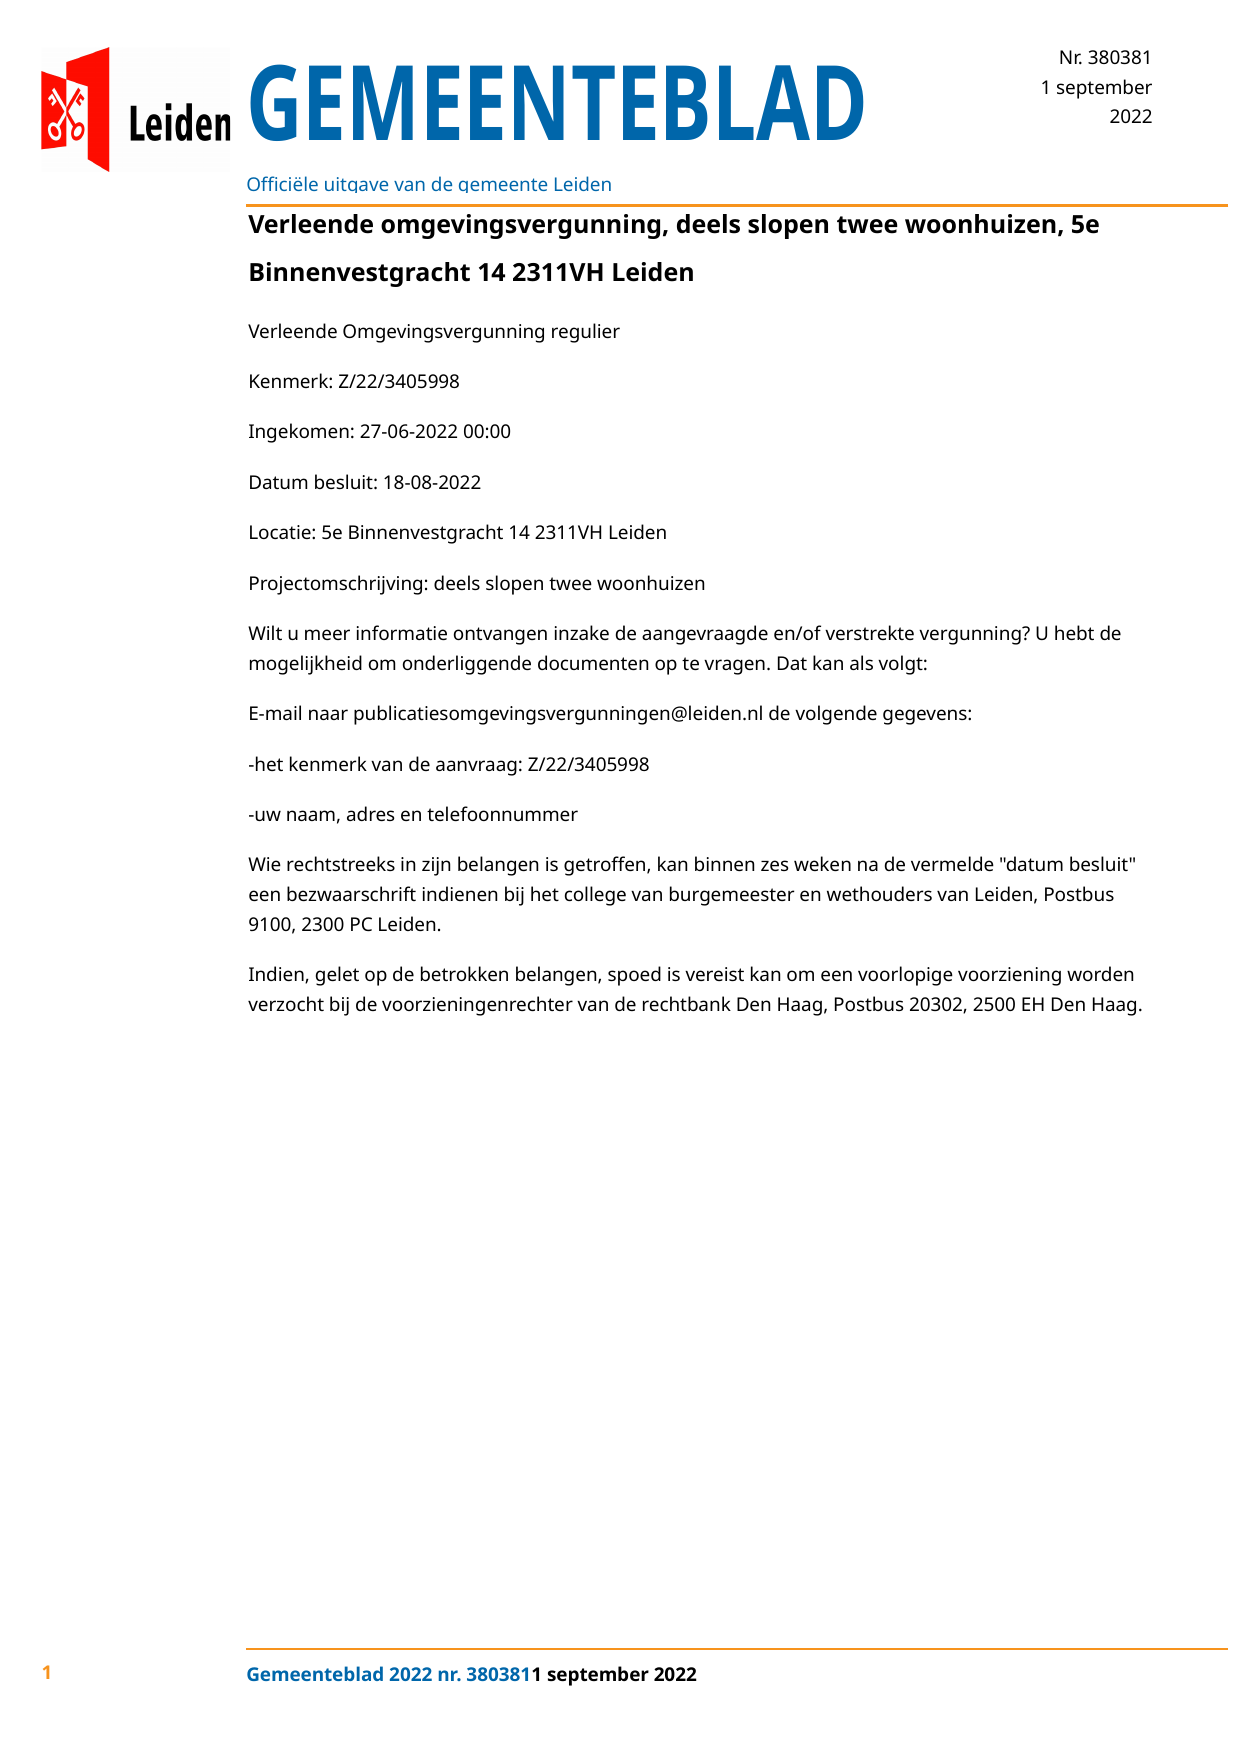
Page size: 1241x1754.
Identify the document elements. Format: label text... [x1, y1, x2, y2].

text Kenmerk: Z/22/3405998 [248, 368, 1152, 394]
text -het kenmerk van de aanvraag: Z/22/3405998 [248, 751, 1152, 777]
text E-mail naar publicatiesomgevingsvergunningen@leiden.nl de volgende gegevens: [248, 700, 1152, 726]
text -uw naam, adres en telefoonnummer [248, 801, 1152, 827]
text Wilt u meer informatie ontvangen inzake de aangevraagde en/of verstrekte vergunning? U hebt de mogelijkheid om onderliggende documenten op te vragen. Dat kan als volgt: [248, 620, 1152, 676]
text Indien, gelet op de betrokken belangen, spoed is vereist kan om een voorlopige voorziening worden verzocht bij de voorzieningenrechter van de rechtbank Den Haag, Postbus 20302, 2500 EH Den Haag. [248, 961, 1152, 1017]
picture [41, 47, 231, 172]
text Projectomschrijving: deels slopen twee woonhuizen [248, 570, 1152, 596]
text Datum besluit: 18-08-2022 [248, 469, 1152, 495]
text Verleende omgevingsvergunning, deels slopen twee woonhuizen, 5e Binnenvestgracht 14 2311VH Leiden [248, 207, 1152, 288]
text Locatie: 5e Binnenvestgracht 14 2311VH Leiden [248, 519, 1152, 545]
text Wie rechtstreeks in zijn belangen is getroffen, kan binnen zes weken na de vermelde "datum besluit" een bezwaarschrift indienen bij het college van burgemeester en wethouders van Leiden, Postbus 9100, 2300 PC Leiden. [248, 852, 1152, 937]
text Verleende Omgevingsvergunning regulier [248, 318, 1152, 344]
text Ingekomen: 27-06-2022 00:00 [248, 419, 1152, 444]
